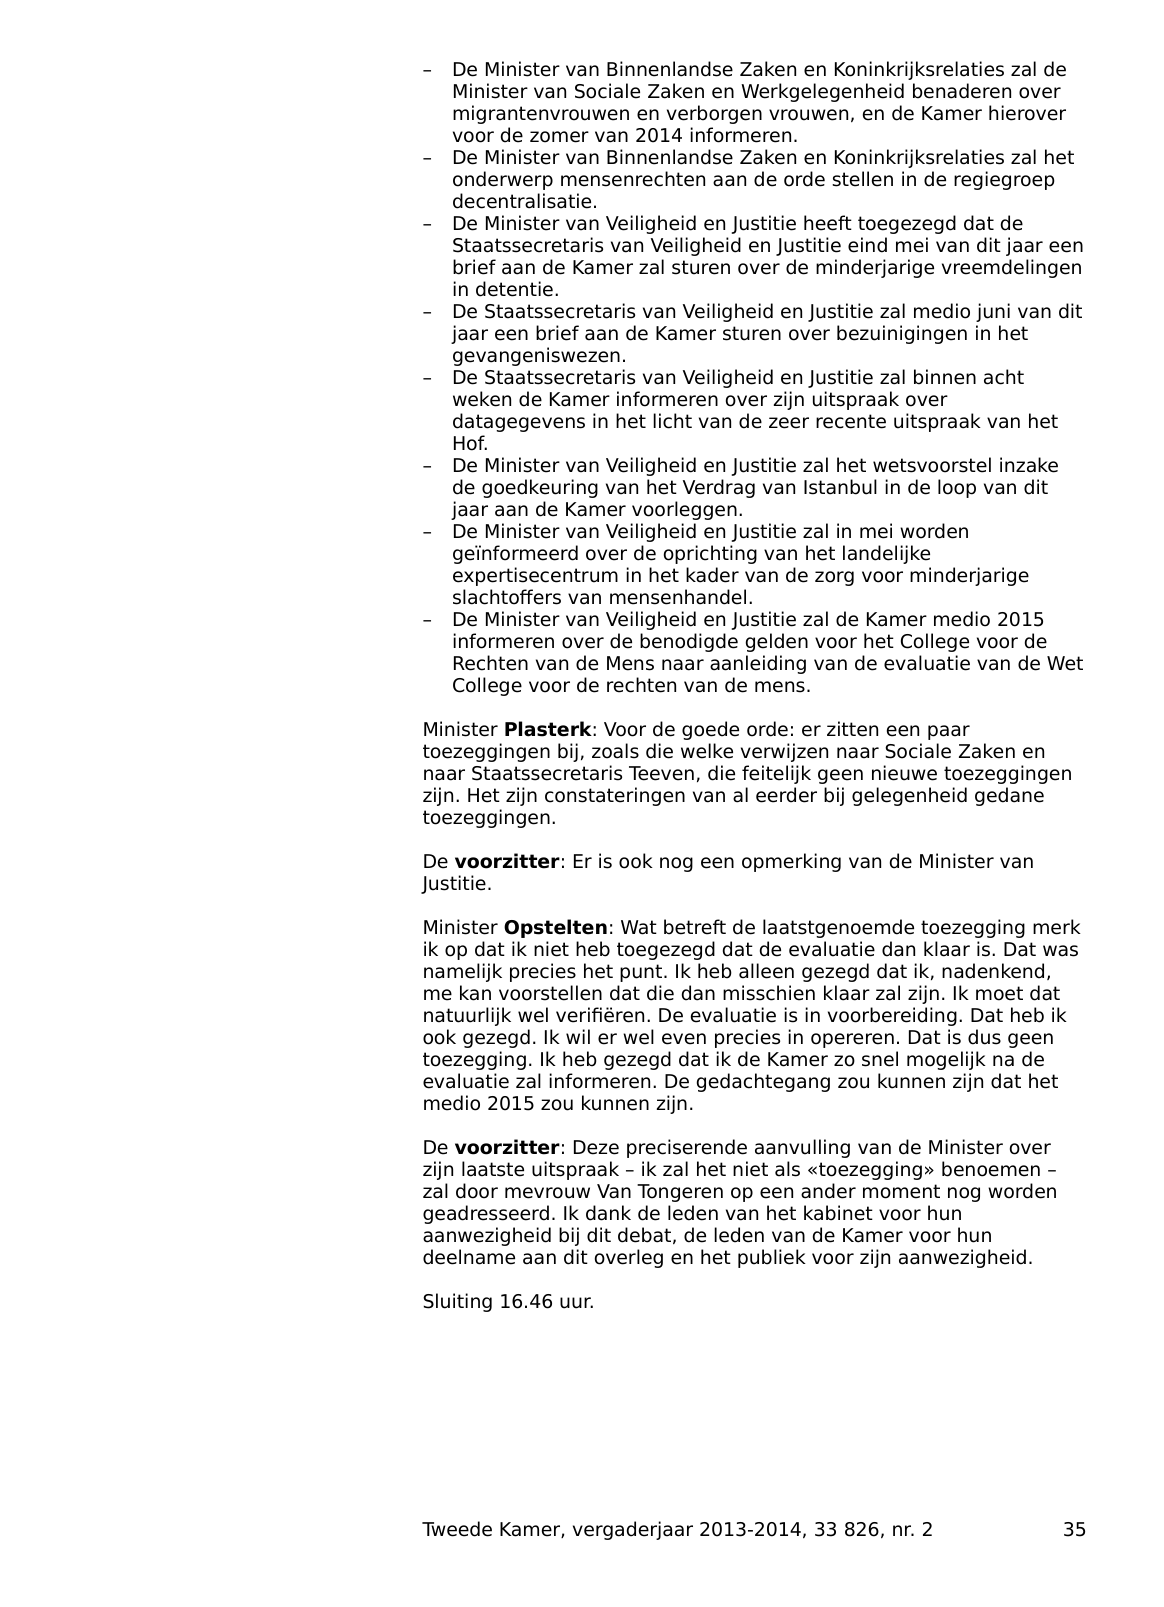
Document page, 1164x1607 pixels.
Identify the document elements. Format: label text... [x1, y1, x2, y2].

text De voorzitter: Er is ook nog een opmerking van de Minister van Justitie. [422, 851, 1087, 895]
text – De Minister van Veiligheid en Justitie heeft toegezegd dat de Staatssecretaris van Veiligheid en Justitie eind mei van dit jaar een brief aan de Kamer zal sturen over de minderjarige vreemdelingen in detentie. [422, 213, 1087, 301]
text – De Minister van Binnenlandse Zaken en Koninkrijksrelaties zal de Minister van Sociale Zaken en Werkgelegenheid benaderen over migrantenvrouwen en verborgen vrouwen, en de Kamer hierover voor de zomer van 2014 informeren. [422, 59, 1087, 147]
text Sluiting 16.46 uur. [422, 1291, 1087, 1313]
text – De Minister van Veiligheid en Justitie zal de Kamer medio 2015 informeren over de benodigde gelden voor het College voor de Rechten van de Mens naar aanleiding van de evaluatie van de Wet College voor de rechten van de mens. [422, 608, 1087, 696]
text Minister Plasterk: Voor de goede orde: er zitten een paar toezeggingen bij, zoals die welke verwijzen naar Sociale Zaken en naar Staatssecretaris Teeven, die feitelijk geen nieuwe toezeggingen zijn. Het zijn constateringen van al eerder bij gelegenheid gedane toezeggingen. [422, 719, 1087, 828]
text – De Minister van Veiligheid en Justitie zal het wetsvoorstel inzake de goedkeuring van het Verdrag van Istanbul in de loop van dit jaar aan de Kamer voorleggen. [422, 455, 1087, 521]
text – De Staatssecretaris van Veiligheid en Justitie zal medio juni van dit jaar een brief aan de Kamer sturen over bezuinigingen in het gevangeniswezen. [422, 301, 1087, 367]
text – De Minister van Veiligheid en Justitie zal in mei worden geïnformeerd over de oprichting van het landelijke expertisecentrum in het kader van de zorg voor minderjarige slachtoffers van mensenhandel. [422, 521, 1087, 608]
text – De Staatssecretaris van Veiligheid en Justitie zal binnen acht weken de Kamer informeren over zijn uitspraak over datagegevens in het licht van de zeer recente uitspraak van het Hof. [422, 367, 1087, 455]
text De voorzitter: Deze preciserende aanvulling van de Minister over zijn laatste uitspraak – ik zal het niet als «toezegging» benoemen – zal door mevrouw Van Tongeren op een ander moment nog worden geadresseerd. Ik dank de leden van het kabinet voor hun aanwezigheid bij dit debat, de leden van de Kamer voor hun deelname aan dit overleg en het publiek voor zijn aanwezigheid. [422, 1137, 1087, 1269]
text – De Minister van Binnenlandse Zaken en Koninkrijksrelaties zal het onderwerp mensenrechten aan de orde stellen in de regiegroep decentralisatie. [422, 147, 1087, 213]
text Minister Opstelten: Wat betreft de laatstgenoemde toezegging merk ik op dat ik niet heb toegezegd dat de evaluatie dan klaar is. Dat was namelijk precies het punt. Ik heb alleen gezegd dat ik, nadenkend, me kan voorstellen dat die dan misschien klaar zal zijn. Ik moet dat natuurlijk wel verifiëren. De evaluatie is in voorbereiding. Dat heb ik ook gezegd. Ik wil er wel even precies in opereren. Dat is dus geen toezegging. Ik heb gezegd dat ik de Kamer zo snel mogelijk na de evaluatie zal informeren. De gedachtegang zou kunnen zijn dat het medio 2015 zou kunnen zijn. [422, 917, 1087, 1115]
